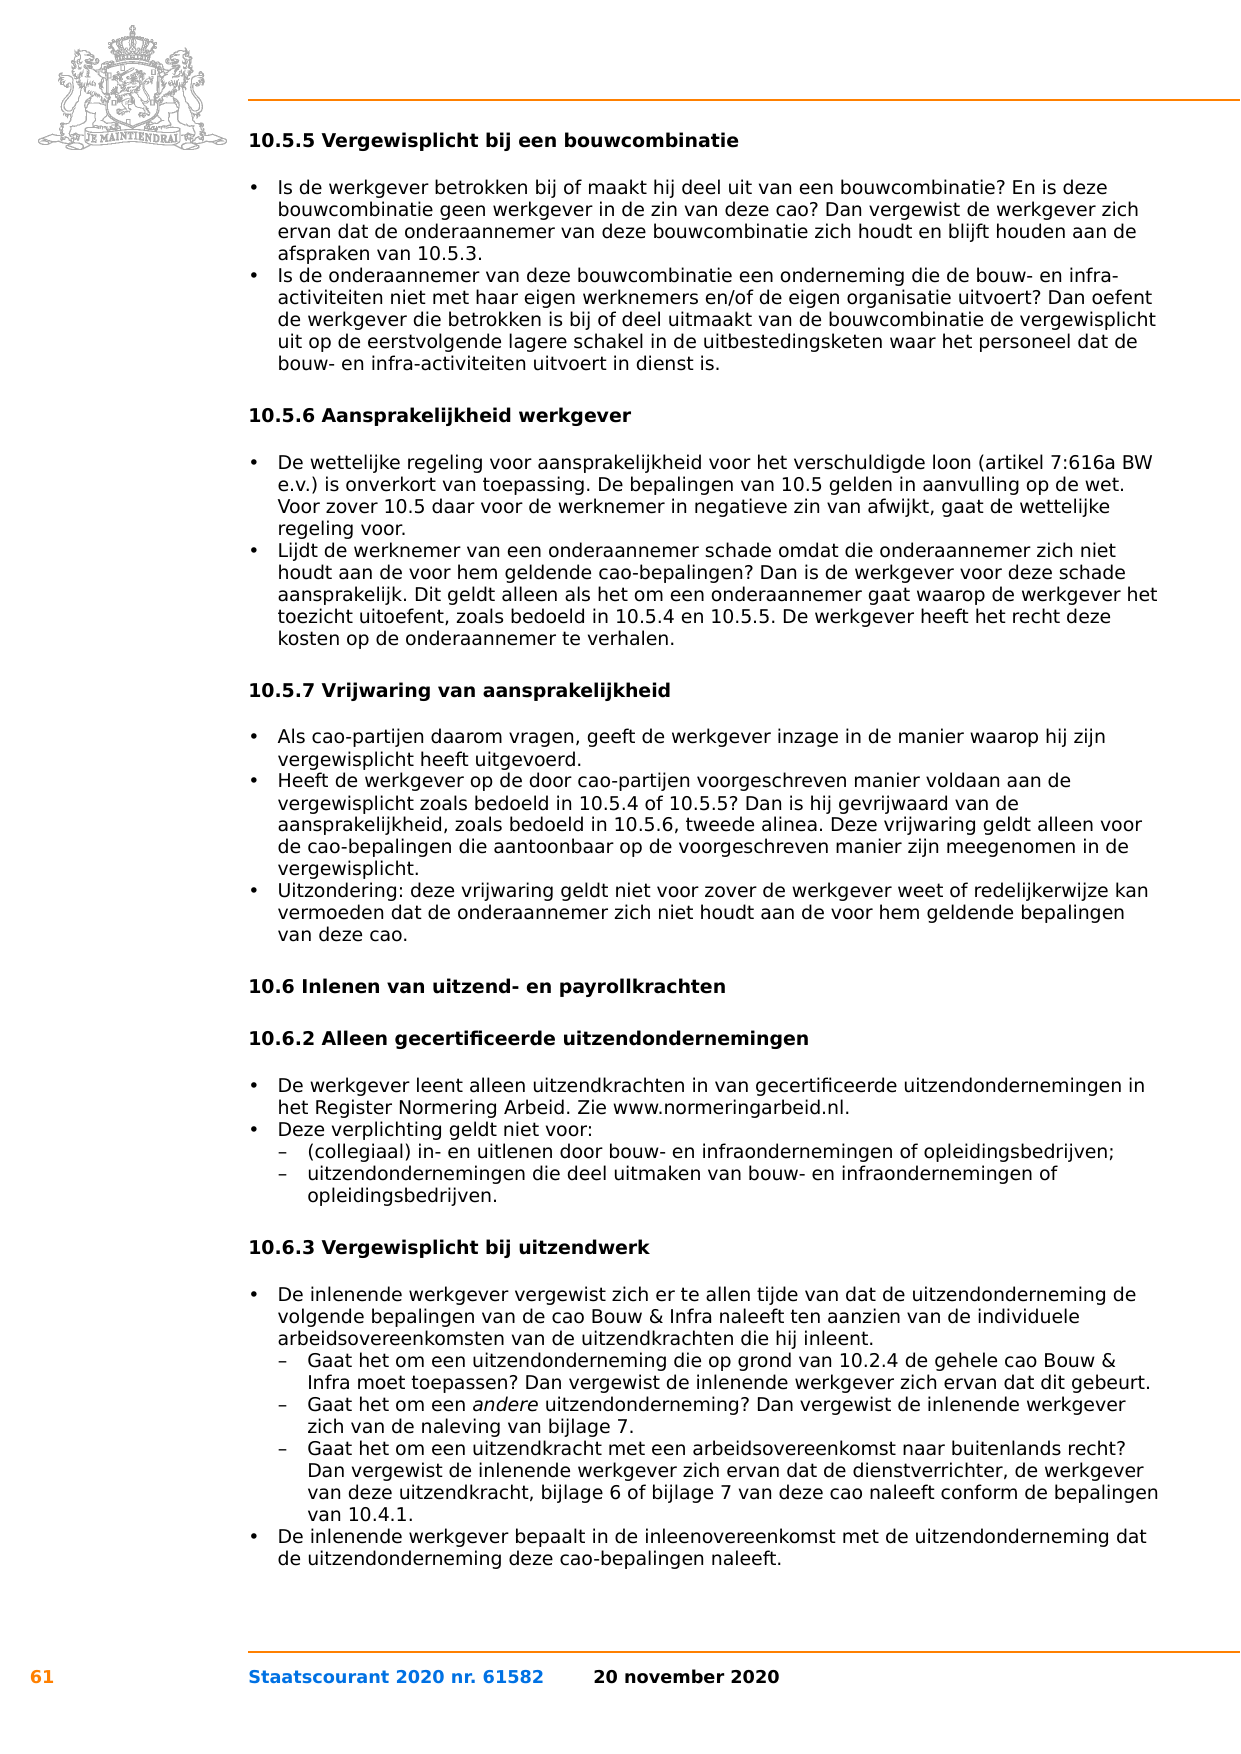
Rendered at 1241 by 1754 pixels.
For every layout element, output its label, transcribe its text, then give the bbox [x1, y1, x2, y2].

subtitle 10.5.7 Vrijwaring van aansprakelijkheid [248, 679, 1163, 701]
subtitle 10.6.2 Alleen gecertificeerde uitzendondernemingen [248, 1028, 1163, 1050]
picture [38, 25, 227, 150]
text – (collegiaal) in- en uitlenen door bouw- en infraondernemingen of opleidingsbedrijven; [278, 1141, 1163, 1163]
text • Lijdt de werknemer van een onderaannemer schade omdat die onderaannemer zich niet houdt aan de voor hem geldende cao-bepalingen? Dan is de werkgever voor deze schade aansprakelijk. Dit geldt alleen als het om een onderaannemer gaat waarop de werkgever het toezicht uitoefent, zoals bedoeld in 10.5.4 en 10.5.5. De werkgever heeft het recht deze kosten op de onderaannemer te verhalen. [248, 539, 1163, 649]
text • Uitzondering: deze vrijwaring geldt niet voor zover de werkgever weet of redelijkerwijze kan vermoeden dat de onderaannemer zich niet houdt aan de voor hem geldende bepalingen van deze cao. [248, 880, 1163, 946]
subtitle 10.5.5 Vergewisplicht bij een bouwcombinatie [248, 130, 1163, 152]
text – uitzendondernemingen die deel uitmaken van bouw- en infraondernemingen of opleidingsbedrijven. [278, 1163, 1163, 1207]
text • Als cao-partijen daarom vragen, geeft de werkgever inzage in de manier waarop hij zijn vergewisplicht heeft uitgevoerd. [248, 726, 1163, 770]
text • Is de werkgever betrokken bij of maakt hij deel uit van een bouwcombinatie? En is deze bouwcombinatie geen werkgever in de zin van deze cao? Dan vergewist de werkgever zich ervan dat de onderaannemer van deze bouwcombinatie zich houdt en blijft houden aan de afspraken van 10.5.3. [248, 177, 1163, 265]
subtitle 10.6 Inlenen van uitzend- en payrollkrachten [248, 976, 1163, 998]
text – Gaat het om een uitzendkracht met een arbeidsovereenkomst naar buitenlands recht? Dan vergewist de inlenende werkgever zich ervan dat de dienstverrichter, de werkgever van deze uitzendkracht, bijlage 6 of bijlage 7 van deze cao naleeft conform de bepalingen van 10.4.1. [278, 1438, 1163, 1526]
subtitle 10.6.3 Vergewisplicht bij uitzendwerk [248, 1237, 1163, 1259]
text • Heeft de werkgever op de door cao-partijen voorgeschreven manier voldaan aan de vergewisplicht zoals bedoeld in 10.5.4 of 10.5.5? Dan is hij gevrijwaard van de aansprakelijkheid, zoals bedoeld in 10.5.6, tweede alinea. Deze vrijwaring geldt alleen voor de cao-bepalingen die aantoonbaar op de voorgeschreven manier zijn meegenomen in de vergewisplicht. [248, 770, 1163, 880]
text • De inlenende werkgever vergewist zich er te allen tijde van dat de uitzendonderneming de volgende bepalingen van de cao Bouw & Infra naleeft ten aanzien van de individuele arbeidsovereenkomsten van de uitzendkrachten die hij inleent. [248, 1284, 1163, 1350]
text – Gaat het om een uitzendonderneming die op grond van 10.2.4 de gehele cao Bouw & Infra moet toepassen? Dan vergewist de inlenende werkgever zich ervan dat dit gebeurt. [278, 1350, 1163, 1394]
text • Deze verplichting geldt niet voor: [248, 1119, 1163, 1141]
text • De werkgever leent alleen uitzendkrachten in van gecertificeerde uitzendondernemingen in het Register Normering Arbeid. Zie www.normeringarbeid.nl. [248, 1075, 1163, 1119]
text – Gaat het om een andere uitzendonderneming? Dan vergewist de inlenende werkgever zich van de naleving van bijlage 7. [278, 1394, 1163, 1438]
text • De inlenende werkgever bepaalt in de inleenovereenkomst met de uitzendonderneming dat de uitzendonderneming deze cao-bepalingen naleeft. [248, 1526, 1163, 1570]
subtitle 10.5.6 Aansprakelijkheid werkgever [248, 405, 1163, 427]
text • De wettelijke regeling voor aansprakelijkheid voor het verschuldigde loon (artikel 7:616a BW e.v.) is onverkort van toepassing. De bepalingen van 10.5 gelden in aanvulling op de wet. Voor zover 10.5 daar voor de werknemer in negatieve zin van afwijkt, gaat de wettelijke regeling voor. [248, 452, 1163, 539]
text • Is de onderaannemer van deze bouwcombinatie een onderneming die de bouw- en infra-activiteiten niet met haar eigen werknemers en/of de eigen organisatie uitvoert? Dan oefent de werkgever die betrokken is bij of deel uitmaakt van de bouwcombinatie de vergewisplicht uit op de eerstvolgende lagere schakel in de uitbestedingsketen waar het personeel dat de bouw- en infra-activiteiten uitvoert in dienst is. [248, 265, 1163, 375]
